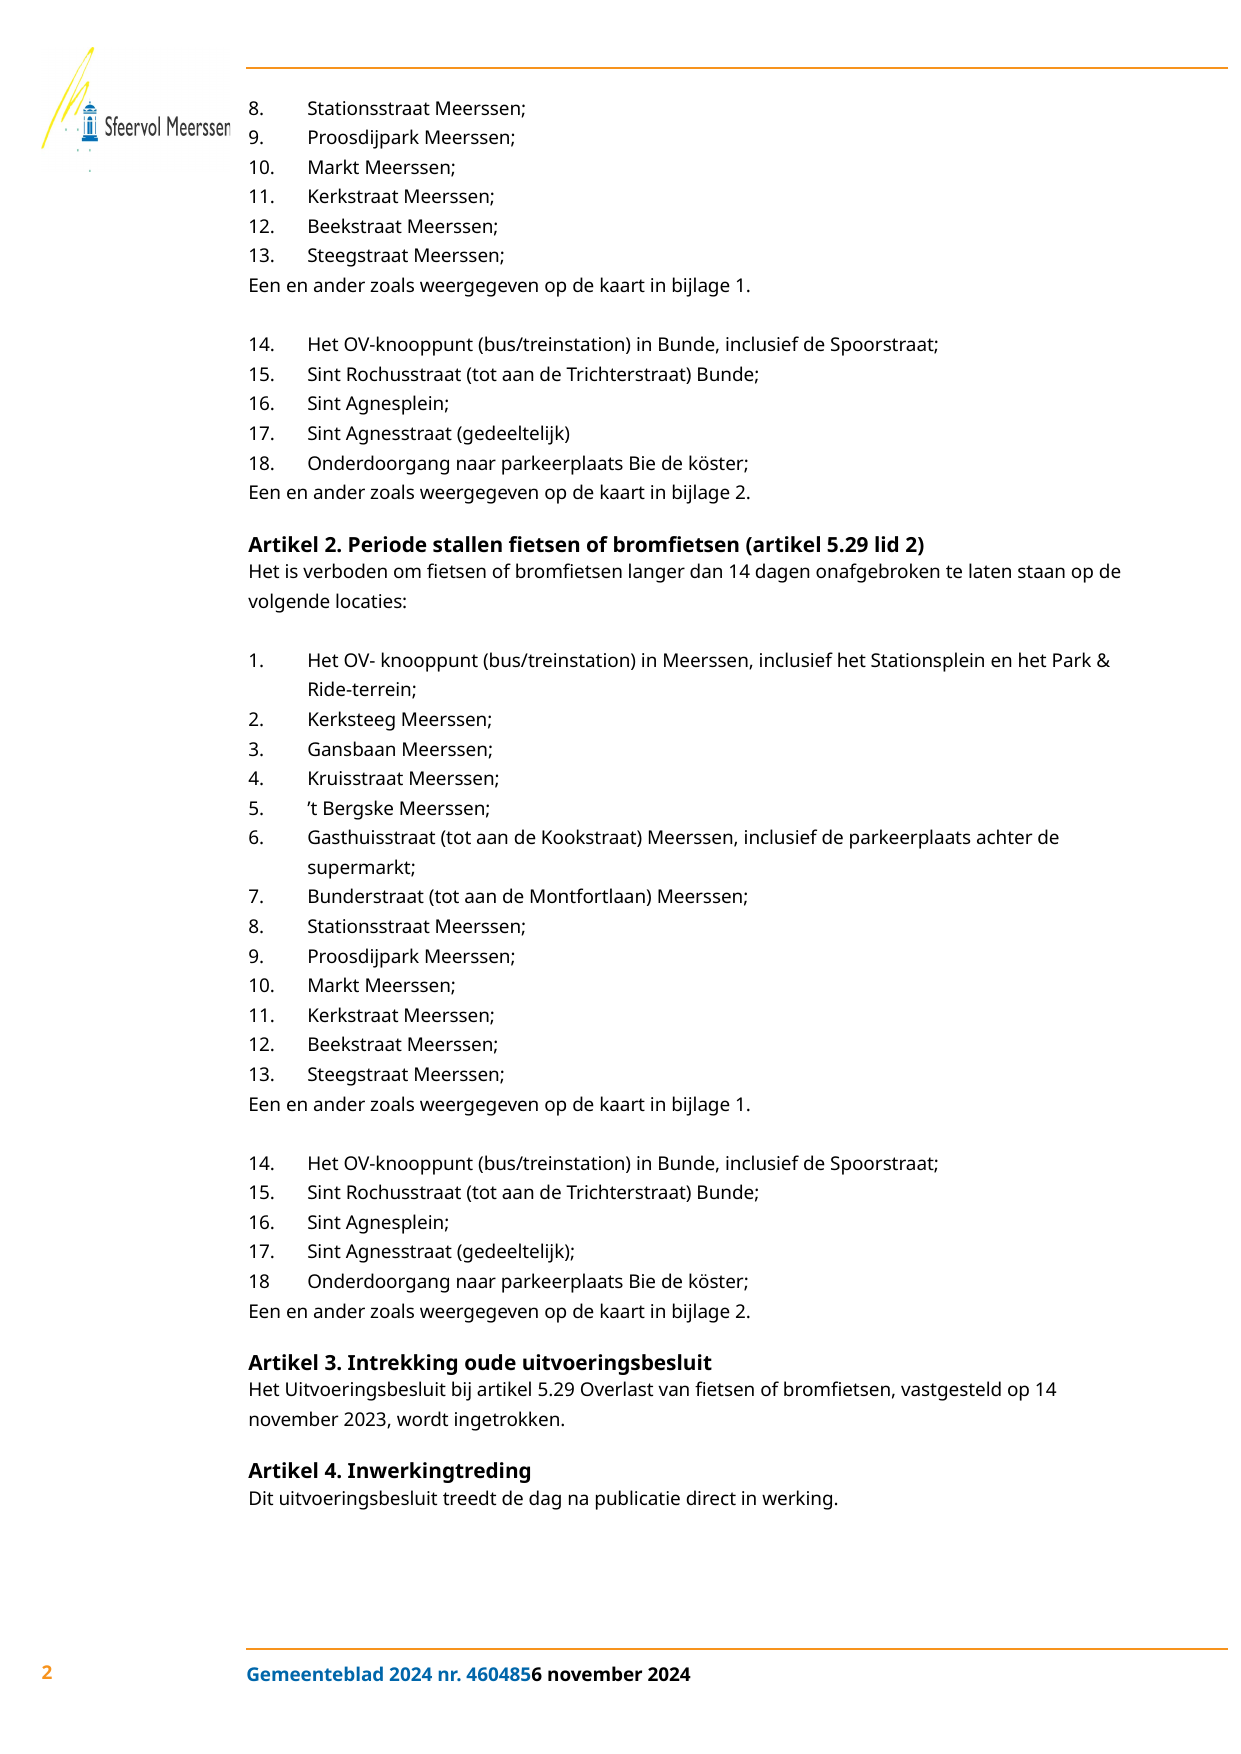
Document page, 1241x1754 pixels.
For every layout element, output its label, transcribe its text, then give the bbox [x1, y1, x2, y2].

list Gasthuisstraat (tot aan de Kookstraat) Meerssen, inclusief de parkeerplaats achter de supermarkt; [248, 824, 1152, 880]
list Markt Meerssen; [248, 972, 1152, 998]
list Onderdoorgang naar parkeerplaats Bie de köster; [248, 450, 1152, 476]
list Steegstraat Meerssen; [248, 1061, 1152, 1087]
list Onderdoorgang naar parkeerplaats Bie de köster; [248, 1268, 1152, 1294]
list Sint Agnesplein; [248, 1209, 1152, 1235]
list Kerkstraat Meerssen; [248, 183, 1152, 209]
list Gansbaan Meerssen; [248, 736, 1152, 761]
list Stationsstraat Meerssen; [248, 95, 1152, 121]
list Sint Rochusstraat (tot aan de Trichterstraat) Bunde; [248, 1179, 1152, 1205]
list Markt Meerssen; [248, 154, 1152, 180]
list Kruisstraat Meerssen; [248, 765, 1152, 791]
list Het OV-knooppunt (bus/treinstation) in Bunde, inclusief de Spoorstraat; [248, 1150, 1152, 1176]
text Dit uitvoeringsbesluit treedt de dag na publicatie direct in werking. [248, 1485, 1152, 1511]
text Een en ander zoals weergegeven op de kaart in bijlage 2. [248, 1298, 1152, 1323]
text Het Uitvoeringsbesluit bij artikel 5.29 Overlast van fietsen of bromfietsen, vastgesteld op 14 november 2023, wordt ingetrokken. [248, 1377, 1152, 1432]
list Proosdijpark Meerssen; [248, 124, 1152, 150]
text Een en ander zoals weergegeven op de kaart in bijlage 1. [248, 1091, 1152, 1116]
list ’t Bergske Meerssen; [248, 795, 1152, 821]
list Sint Agnesplein; [248, 391, 1152, 416]
list Proosdijpark Meerssen; [248, 943, 1152, 968]
list Kerkstraat Meerssen; [248, 1002, 1152, 1028]
list Steegstraat Meerssen; [248, 243, 1152, 268]
text Een en ander zoals weergegeven op de kaart in bijlage 2. [248, 479, 1152, 505]
picture [41, 47, 231, 172]
list Het OV- knooppunt (bus/treinstation) in Meerssen, inclusief het Stationsplein en het Park & Ride-terrein; [248, 647, 1152, 702]
list Sint Agnesstraat (gedeeltelijk) [248, 420, 1152, 446]
list Bunderstraat (tot aan de Montfortlaan) Meerssen; [248, 884, 1152, 909]
text Artikel 4. Inwerkingtreding [248, 1457, 1152, 1485]
text Het is verboden om fietsen of bromfietsen langer dan 14 dagen onafgebroken te laten staan op de volgende locaties: [248, 558, 1152, 613]
list Beekstraat Meerssen; [248, 213, 1152, 239]
list Sint Agnesstraat (gedeeltelijk); [248, 1239, 1152, 1264]
list Het OV-knooppunt (bus/treinstation) in Bunde, inclusief de Spoorstraat; [248, 331, 1152, 357]
text Artikel 3. Intrekking oude uitvoeringsbesluit [248, 1348, 1152, 1377]
list Stationsstraat Meerssen; [248, 913, 1152, 939]
list Sint Rochusstraat (tot aan de Trichterstraat) Bunde; [248, 361, 1152, 387]
list Beekstraat Meerssen; [248, 1032, 1152, 1057]
list Kerksteeg Meerssen; [248, 706, 1152, 732]
text Artikel 2. Periode stallen fietsen of bromfietsen (artikel 5.29 lid 2) [248, 530, 1152, 558]
text Een en ander zoals weergegeven op de kaart in bijlage 1. [248, 272, 1152, 298]
